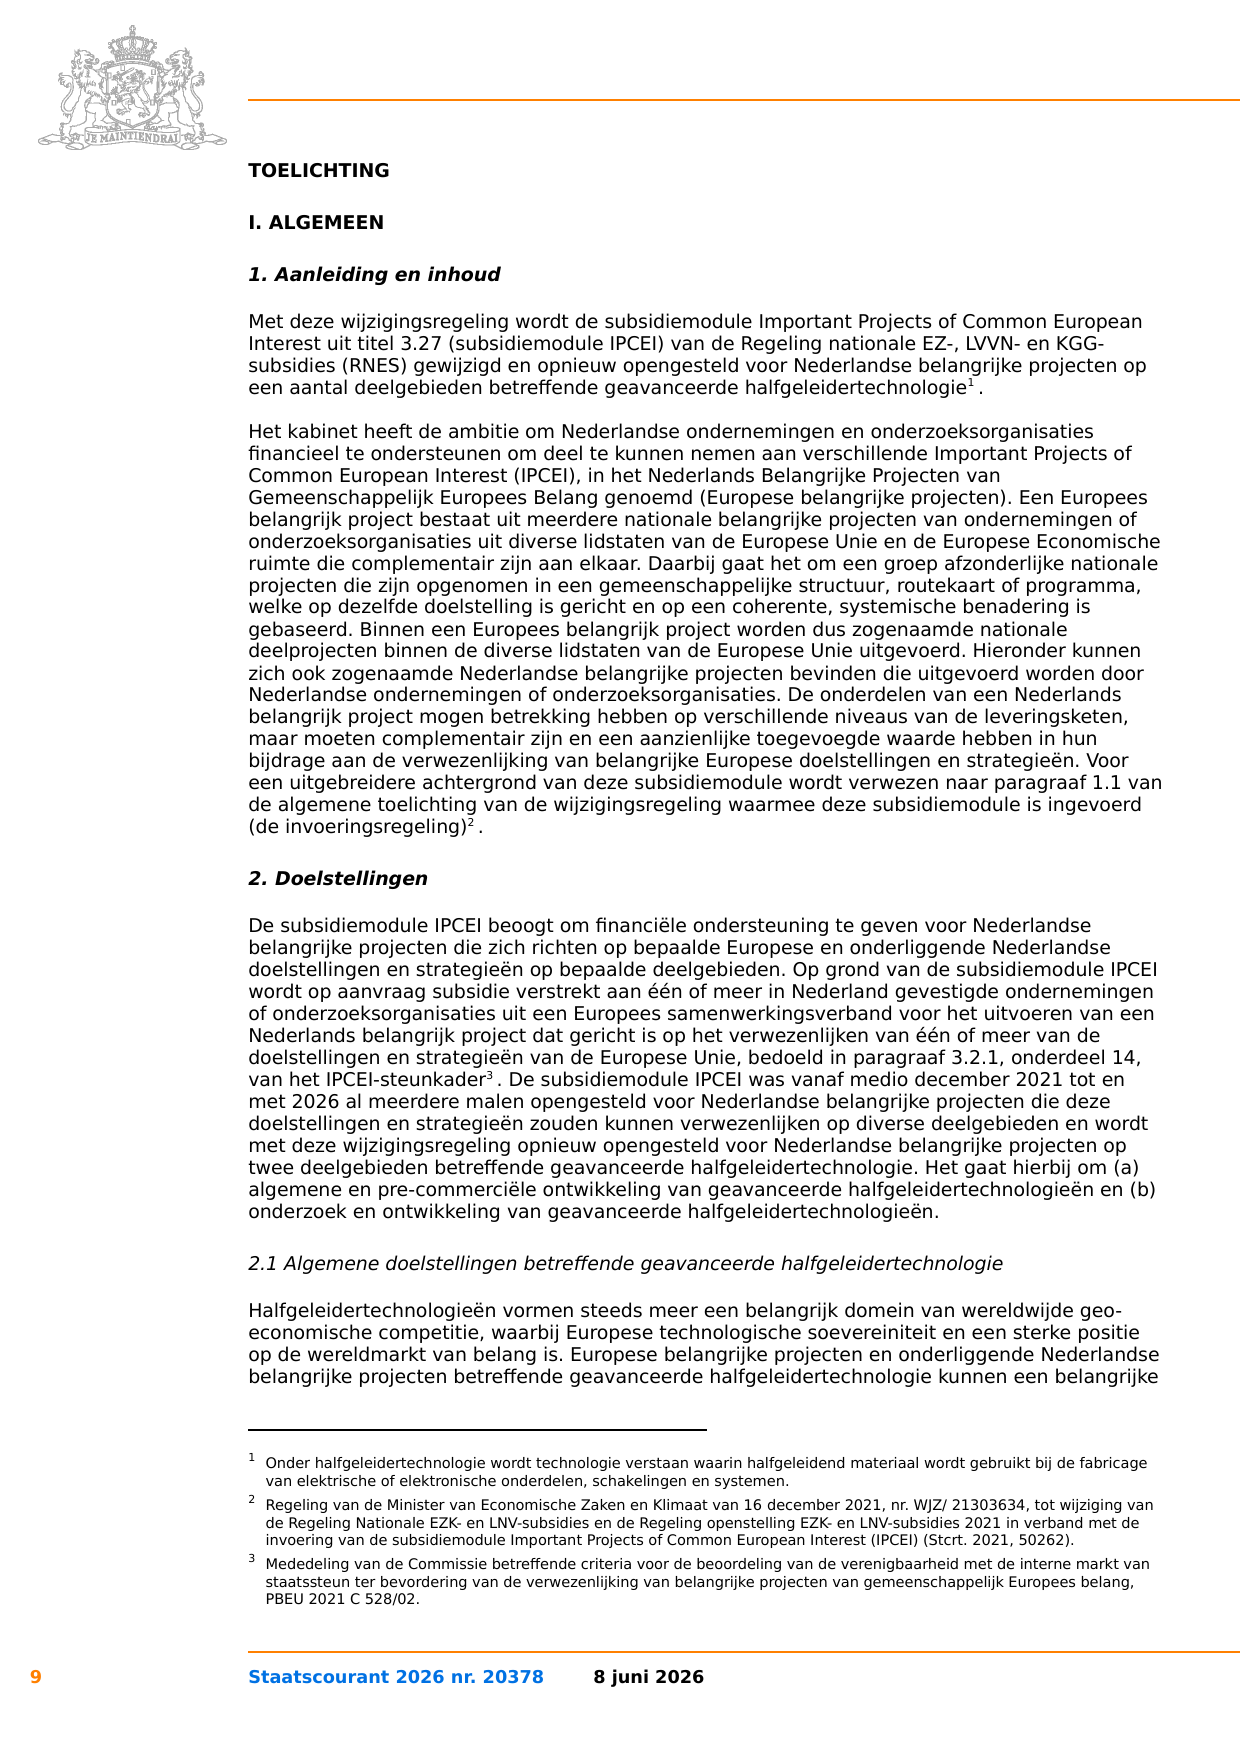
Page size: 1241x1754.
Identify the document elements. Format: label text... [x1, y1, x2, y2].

text Onder halfgeleidertechnologie wordt technologie verstaan waarin halfgeleidend materiaal wordt gebruikt bij de fabricage van elektrische of elektronische onderdelen, schakelingen en systemen. [248, 1451, 1163, 1490]
subtitle 1. Aanleiding en inhoud [248, 264, 1163, 286]
subtitle TOELICHTING [248, 160, 1163, 182]
text Het kabinet heeft de ambitie om Nederlandse ondernemingen en onderzoeksorganisaties financieel te ondersteunen om deel te kunnen nemen aan verschillende Important Projects of Common European Interest (IPCEI), in het Nederlands Belangrijke Projecten van Gemeenschappelijk Europees Belang genoemd (Europese belangrijke projecten). Een Europees belangrijk project bestaat uit meerdere nationale belangrijke projecten van ondernemingen of onderzoeksorganisaties uit diverse lidstaten van de Europese Unie en de Europese Economische ruimte die complementair zijn aan elkaar. Daarbij gaat het om een groep afzonderlijke nationale projecten die zijn opgenomen in een gemeenschappelijke structuur, routekaart of programma, welke op dezelfde doelstelling is gericht en op een coherente, systemische benadering is gebaseerd. Binnen een Europees belangrijk project worden dus zogenaamde nationale deelprojecten binnen de diverse lidstaten van de Europese Unie uitgevoerd. Hieronder kunnen zich ook zogenaamde Nederlandse belangrijke projecten bevinden die uitgevoerd worden door Nederlandse ondernemingen of onderzoeksorganisaties. De onderdelen van een Nederlands belangrijk project mogen betrekking hebben op verschillende niveaus van de leveringsketen, maar moeten complementair zijn en een aanzienlijke toegevoegde waarde hebben in hun bijdrage aan de verwezenlijking van belangrijke Europese doelstellingen en strategieën. Voor een uitgebreidere achtergrond van deze subsidiemodule wordt verwezen naar paragraaf 1.1 van de algemene toelichting van de wijzigingsregeling waarmee deze subsidiemodule is ingevoerd (de invoeringsregeling). [248, 421, 1163, 838]
text Regeling van de Minister van Economische Zaken en Klimaat van 16 december 2021, nr. WJZ/ 21303634, tot wijziging van de Regeling Nationale EZK- en LNV-subsidies en de Regeling openstelling EZK- en LNV-subsidies 2021 in verband met de invoering van de subsidiemodule Important Projects of Common European Interest (IPCEI) (Stcrt. 2021, 50262). [248, 1493, 1163, 1549]
subtitle 2. Doelstellingen [248, 868, 1163, 890]
subtitle I. ALGEMEEN [248, 212, 1163, 234]
subtitle 2.1 Algemene doelstellingen betreffende geavanceerde halfgeleidertechnologie [248, 1253, 1163, 1275]
text De subsidiemodule IPCEI beoogt om financiële ondersteuning te geven voor Nederlandse belangrijke projecten die zich richten op bepaalde Europese en onderliggende Nederlandse doelstellingen en strategieën op bepaalde deelgebieden. Op grond van de subsidiemodule IPCEI wordt op aanvraag subsidie verstrekt aan één of meer in Nederland gevestigde ondernemingen of onderzoeksorganisaties uit een Europees samenwerkingsverband voor het uitvoeren van een Nederlands belangrijk project dat gericht is op het verwezenlijken van één of meer van de doelstellingen en strategieën van de Europese Unie, bedoeld in paragraaf 3.2.1, onderdeel 14, van het IPCEI-steunkader. De subsidiemodule IPCEI was vanaf medio december 2021 tot en met 2026 al meerdere malen opengesteld voor Nederlandse belangrijke projecten die deze doelstellingen en strategieën zouden kunnen verwezenlijken op diverse deelgebieden en wordt met deze wijzigingsregeling opnieuw opengesteld voor Nederlandse belangrijke projecten op twee deelgebieden betreffende geavanceerde halfgeleidertechnologie. Het gaat hierbij om (a) algemene en pre-commerciële ontwikkeling van geavanceerde halfgeleidertechnologieën en (b) onderzoek en ontwikkeling van geavanceerde halfgeleidertechnologieën. [248, 915, 1163, 1223]
picture [38, 25, 227, 150]
text Met deze wijzigingsregeling wordt de subsidiemodule Important Projects of Common European Interest uit titel 3.27 (subsidiemodule IPCEI) van de Regeling nationale EZ-, LVVN- en KGG-subsidies (RNES) gewijzigd en opnieuw opengesteld voor Nederlandse belangrijke projecten op een aantal deelgebieden betreffende geavanceerde halfgeleidertechnologie. [248, 311, 1163, 399]
text Mededeling van de Commissie betreffende criteria voor de beoordeling van de verenigbaarheid met de interne markt van staatssteun ter bevordering van de verwezenlijking van belangrijke projecten van gemeenschappelijk Europees belang, PBEU 2021 C 528/02. [248, 1552, 1163, 1608]
text Halfgeleidertechnologieën vormen steeds meer een belangrijk domein van wereldwijde geo-economische competitie, waarbij Europese technologische soevereiniteit en een sterke positie op de wereldmarkt van belang is. Europese belangrijke projecten en onderliggende Nederlandse belangrijke projecten betreffende geavanceerde halfgeleidertechnologie kunnen een belangrijke [248, 1300, 1163, 1388]
